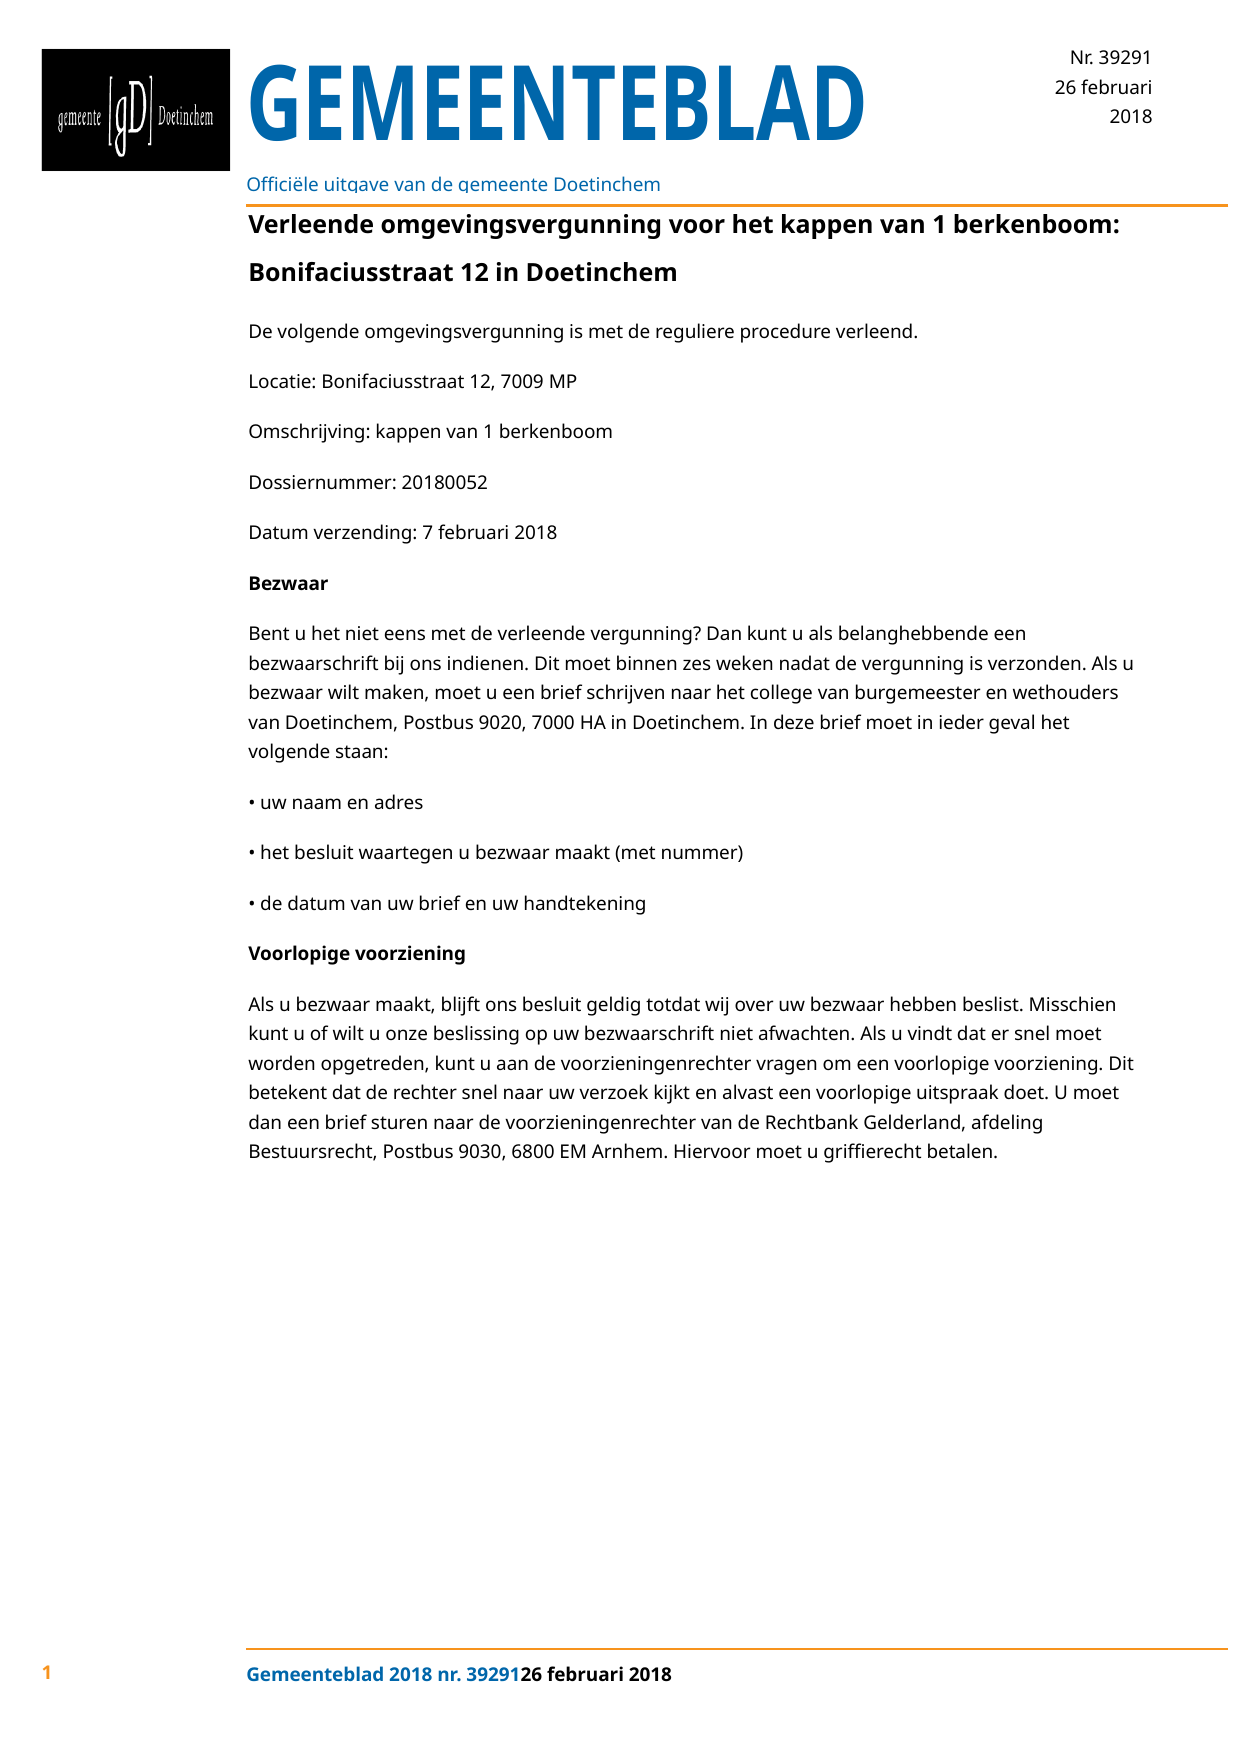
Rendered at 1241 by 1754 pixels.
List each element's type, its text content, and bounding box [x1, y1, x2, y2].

text Bent u het niet eens met de verleende vergunning? Dan kunt u als belanghebbende een bezwaarschrift bij ons indienen. Dit moet binnen zes weken nadat de vergunning is verzonden. Als u bezwaar wilt maken, moet u een brief schrijven naar het college van burgemeester en wethouders van Doetinchem, Postbus 9020, 7000 HA in Doetinchem. In deze brief moet in ieder geval het volgende staan: [248, 620, 1152, 764]
text Locatie: Bonifaciusstraat 12, 7009 MP [248, 368, 1152, 394]
text De volgende omgevingsvergunning is met de reguliere procedure verleend. [248, 318, 1152, 344]
text • uw naam en adres [248, 789, 1152, 815]
text • de datum van uw brief en uw handtekening [248, 890, 1152, 916]
text Dossiernummer: 20180052 [248, 469, 1152, 495]
text Omschrijving: kappen van 1 berkenboom [248, 419, 1152, 444]
picture [41, 47, 231, 172]
text Als u bezwaar maakt, blijft ons besluit geldig totdat wij over uw bezwaar hebben beslist. Misschien kunt u of wilt u onze beslissing op uw bezwaarschrift niet afwachten. Als u vindt dat er snel moet worden opgetreden, kunt u aan de voorzieningenrechter vragen om een voorlopige voorziening. Dit betekent dat de rechter snel naar uw verzoek kijkt en alvast een voorlopige uitspraak doet. U moet dan een brief sturen naar de voorzieningenrechter van de Rechtbank Gelderland, afdeling Bestuursrecht, Postbus 9030, 6800 EM Arnhem. Hiervoor moet u griffierecht betalen. [248, 991, 1152, 1164]
text Voorlopige voorziening [248, 940, 1152, 966]
text Verleende omgevingsvergunning voor het kappen van 1 berkenboom: Bonifaciusstraat 12 in Doetinchem [248, 207, 1152, 288]
text • het besluit waartegen u bezwaar maakt (met nummer) [248, 839, 1152, 865]
text Datum verzending: 7 februari 2018 [248, 519, 1152, 545]
text Bezwaar [248, 570, 1152, 596]
